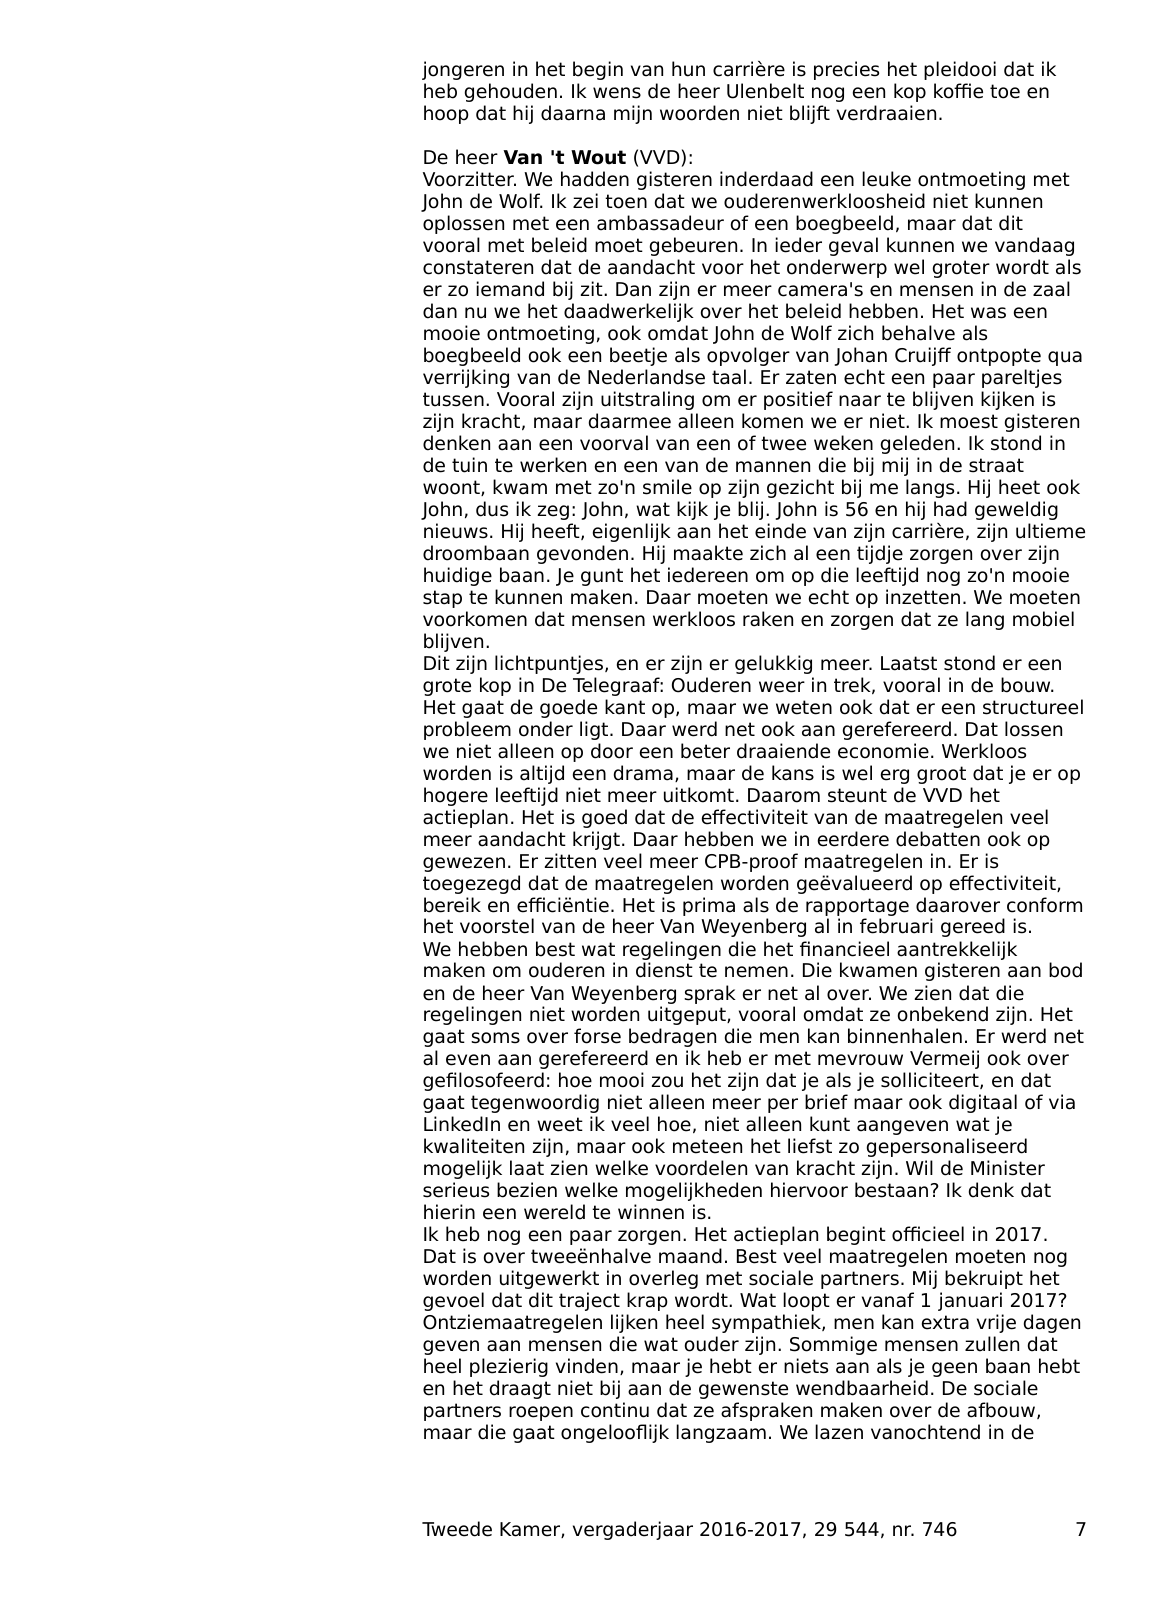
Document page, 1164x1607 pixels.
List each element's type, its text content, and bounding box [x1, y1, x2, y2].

text jongeren in het begin van hun carrière is precies het pleidooi dat ik heb gehouden. Ik wens de heer Ulenbelt nog een kop koffie toe en hoop dat hij daarna mijn woorden niet blijft verdraaien. [422, 59, 1087, 125]
text Dit zijn lichtpuntjes, en er zijn er gelukkig meer. Laatst stond er een grote kop in De Telegraaf: Ouderen weer in trek, vooral in de bouw. Het gaat de goede kant op, maar we weten ook dat er een structureel probleem onder ligt. Daar werd net ook aan gerefereerd. Dat lossen we niet alleen op door een beter draaiende economie. Werkloos worden is altijd een drama, maar de kans is wel erg groot dat je er op hogere leeftijd niet meer uitkomt. Daarom steunt de VVD het actieplan. Het is goed dat de effectiviteit van de maatregelen veel meer aandacht krijgt. Daar hebben we in eerdere debatten ook op gewezen. Er zitten veel meer CPB-proof maatregelen in. Er is toegezegd dat de maatregelen worden geëvalueerd op effectiviteit, bereik en efficiëntie. Het is prima als de rapportage daarover conform het voorstel van de heer Van Weyenberg al in februari gereed is. [422, 653, 1087, 938]
text We hebben best wat regelingen die het financieel aantrekkelijk maken om ouderen in dienst te nemen. Die kwamen gisteren aan bod en de heer Van Weyenberg sprak er net al over. We zien dat die regelingen niet worden uitgeput, vooral omdat ze onbekend zijn. Het gaat soms over forse bedragen die men kan binnenhalen. Er werd net al even aan gerefereerd en ik heb er met mevrouw Vermeij ook over gefilosofeerd: hoe mooi zou het zijn dat je als je solliciteert, en dat gaat tegenwoordig niet alleen meer per brief maar ook digitaal of via LinkedIn en weet ik veel hoe, niet alleen kunt aangeven wat je kwaliteiten zijn, maar ook meteen het liefst zo gepersonaliseerd mogelijk laat zien welke voordelen van kracht zijn. Wil de Minister serieus bezien welke mogelijkheden hiervoor bestaan? Ik denk dat hierin een wereld te winnen is. [422, 938, 1087, 1224]
text Ik heb nog een paar zorgen. Het actieplan begint officieel in 2017. Dat is over tweeënhalve maand. Best veel maatregelen moeten nog worden uitgewerkt in overleg met sociale partners. Mij bekruipt het gevoel dat dit traject krap wordt. Wat loopt er vanaf 1 januari 2017? Ontziemaatregelen lijken heel sympathiek, men kan extra vrije dagen geven aan mensen die wat ouder zijn. Sommige mensen zullen dat heel plezierig vinden, maar je hebt er niets aan als je geen baan hebt en het draagt niet bij aan de gewenste wendbaarheid. De sociale partners roepen continu dat ze afspraken maken over de afbouw, maar die gaat ongelooflijk langzaam. We lazen vanochtend in de [422, 1224, 1087, 1444]
text De heer Van 't Wout (VVD): [422, 147, 1087, 169]
text Voorzitter. We hadden gisteren inderdaad een leuke ontmoeting met John de Wolf. Ik zei toen dat we ouderenwerkloosheid niet kunnen oplossen met een ambassadeur of een boegbeeld, maar dat dit vooral met beleid moet gebeuren. In ieder geval kunnen we vandaag constateren dat de aandacht voor het onderwerp wel groter wordt als er zo iemand bij zit. Dan zijn er meer camera's en mensen in de zaal dan nu we het daadwerkelijk over het beleid hebben. Het was een mooie ontmoeting, ook omdat John de Wolf zich behalve als boegbeeld ook een beetje als opvolger van Johan Cruijff ontpopte qua verrijking van de Nederlandse taal. Er zaten echt een paar pareltjes tussen. Vooral zijn uitstraling om er positief naar te blijven kijken is zijn kracht, maar daarmee alleen komen we er niet. Ik moest gisteren denken aan een voorval van een of twee weken geleden. Ik stond in de tuin te werken en een van de mannen die bij mij in de straat woont, kwam met zo'n smile op zijn gezicht bij me langs. Hij heet ook John, dus ik zeg: John, wat kijk je blij. John is 56 en hij had geweldig nieuws. Hij heeft, eigenlijk aan het einde van zijn carrière, zijn ultieme droombaan gevonden. Hij maakte zich al een tijdje zorgen over zijn huidige baan. Je gunt het iedereen om op die leeftijd nog zo'n mooie stap te kunnen maken. Daar moeten we echt op inzetten. We moeten voorkomen dat mensen werkloos raken en zorgen dat ze lang mobiel blijven. [422, 169, 1087, 653]
